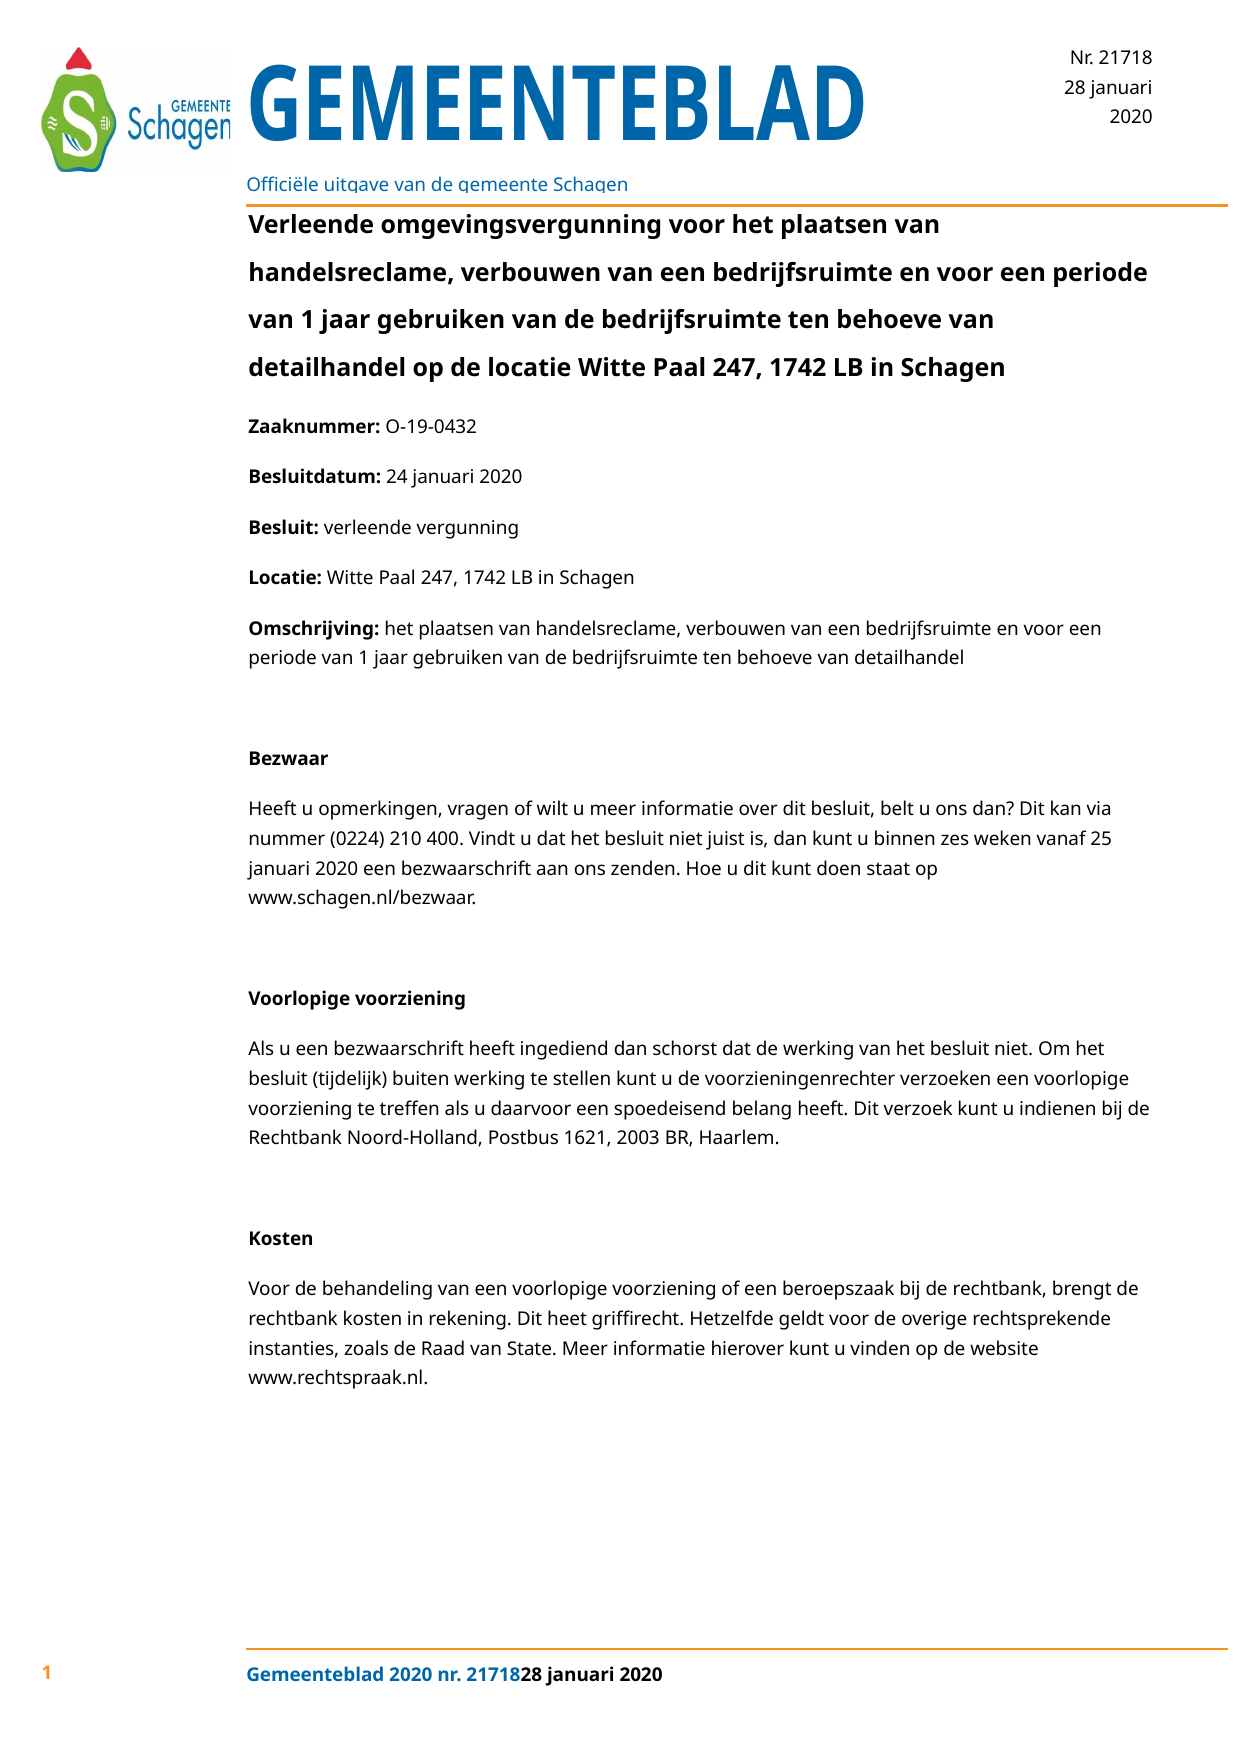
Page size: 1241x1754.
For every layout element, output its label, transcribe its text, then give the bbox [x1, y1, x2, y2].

text Heeft u opmerkingen, vragen of wilt u meer informatie over dit besluit, belt u ons dan? Dit kan via nummer (0224) 210 400. Vindt u dat het besluit niet juist is, dan kunt u binnen zes weken vanaf 25 januari 2020 een bezwaarschrift aan ons zenden. Hoe u dit kunt doen staat op www.schagen.nl/bezwaar. [248, 796, 1152, 910]
text Omschrijving: het plaatsen van handelsreclame, verbouwen van een bedrijfsruimte en voor een periode van 1 jaar gebruiken van de bedrijfsruimte ten behoeve van detailhandel [248, 615, 1152, 670]
text Zaaknummer: O-19-0432 [248, 413, 1152, 439]
text Als u een bezwaarschrift heeft ingediend dan schorst dat de werking van het besluit niet. Om het besluit (tijdelijk) buiten werking te stellen kunt u de voorzieningenrechter verzoeken een voorlopige voorziening te treffen als u daarvoor een spoedeisend belang heeft. Dit verzoek kunt u indienen bij de Rechtbank Noord-Holland, Postbus 1621, 2003 BR, Haarlem. [248, 1036, 1152, 1150]
text Bezwaar [248, 745, 1152, 771]
picture [41, 47, 231, 172]
text Verleende omgevingsvergunning voor het plaatsen van handelsreclame, verbouwen van een bedrijfsruimte en voor een periode van 1 jaar gebruiken van de bedrijfsruimte ten behoeve van detailhandel op de locatie Witte Paal 247, 1742 LB in Schagen [248, 207, 1152, 384]
text Besluitdatum: 24 januari 2020 [248, 463, 1152, 489]
text Besluit: verleende vergunning [248, 514, 1152, 540]
text Voor de behandeling van een voorlopige voorziening of een beroepszaak bij de rechtbank, brengt de rechtbank kosten in rekening. Dit heet griffirecht. Hetzelfde geldt voor de overige rechtsprekende instanties, zoals de Raad van State. Meer informatie hierover kunt u vinden op de website www.rechtspraak.nl. [248, 1276, 1152, 1390]
text Kosten [248, 1225, 1152, 1251]
text Locatie: Witte Paal 247, 1742 LB in Schagen [248, 564, 1152, 590]
text Voorlopige voorziening [248, 985, 1152, 1011]
